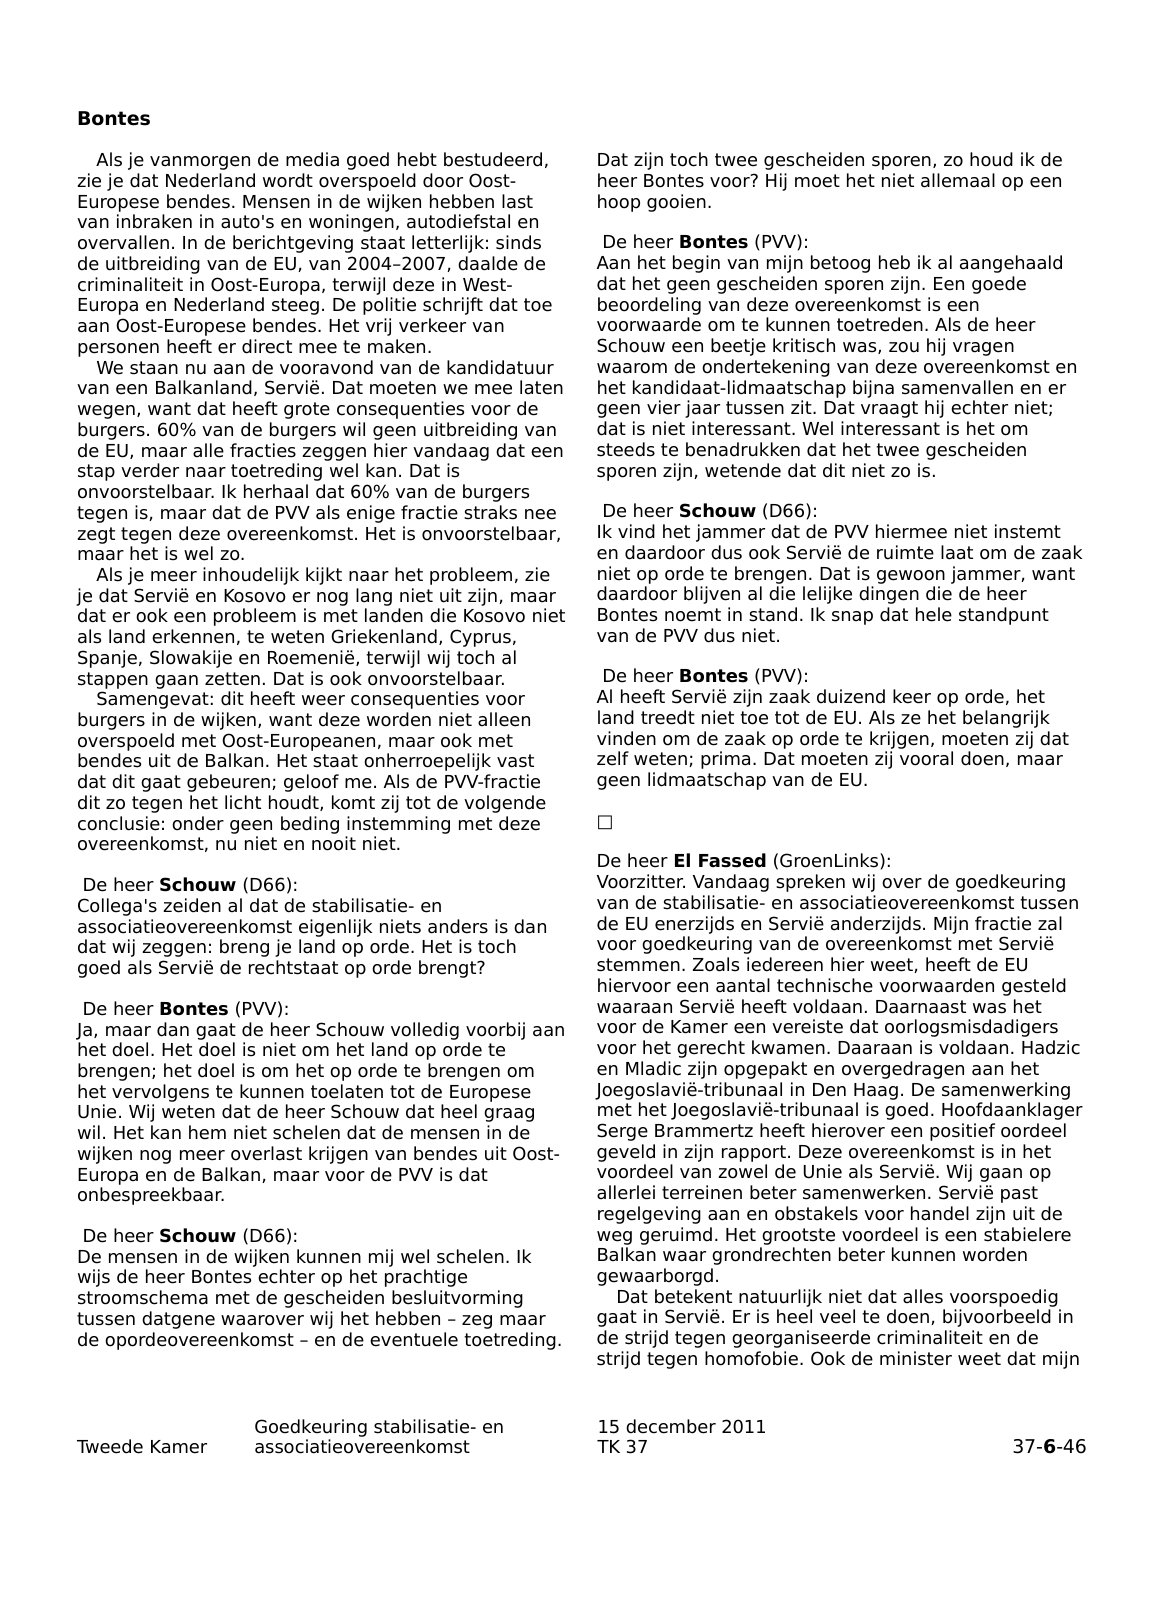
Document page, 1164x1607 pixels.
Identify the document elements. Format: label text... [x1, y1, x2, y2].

text □ [596, 811, 1087, 831]
text Al heeft Servië zijn zaak duizend keer op orde, het land treedt niet toe tot de EU. Als ze het belangrijk vinden om de zaak op orde te krijgen, moeten zij dat zelf weten; prima. Dat moeten zij vooral doen, maar geen lidmaatschap van de EU. [596, 687, 1087, 791]
text Samengevat: dit heeft weer consequenties voor burgers in de wijken, want deze worden niet alleen overspoeld met Oost-Europeanen, maar ook met bendes uit de Balkan. Het staat onherroepelijk vast dat dit gaat gebeuren; geloof me. Als de PVV-fractie dit zo tegen het licht houdt, komt zij tot de volgende conclusie: onder geen beding instemming met deze overeenkomst, nu niet en nooit niet. [77, 689, 567, 855]
text De heer Bontes (PVV): [596, 232, 1087, 253]
text Aan het begin van mijn betoog heb ik al aangehaald dat het geen gescheiden sporen zijn. Een goede beoordeling van deze overeenkomst is een voorwaarde om te kunnen toetreden. Als de heer Schouw een beetje kritisch was, zou hij vragen waarom de ondertekening van deze overeenkomst en het kandidaat-lidmaatschap bijna samenvallen en er geen vier jaar tussen zit. Dat vraagt hij echter niet; dat is niet interessant. Wel interessant is het om steeds te benadrukken dat het twee gescheiden sporen zijn, wetende dat dit niet zo is. [596, 253, 1087, 481]
text Dat zijn toch twee gescheiden sporen, zo houd ik de heer Bontes voor? Hij moet het niet allemaal op een hoop gooien. [596, 150, 1087, 212]
text De heer Bontes (PVV): [77, 999, 567, 1019]
text We staan nu aan de vooravond van de kandidatuur van een Balkanland, Servië. Dat moeten we mee laten wegen, want dat heeft grote consequenties voor de burgers. 60% van de burgers wil geen uitbreiding van de EU, maar alle fracties zeggen hier vandaag dat een stap verder naar toetreding wel kan. Dat is onvoorstelbaar. Ik herhaal dat 60% van de burgers tegen is, maar dat de PVV als enige fractie straks nee zegt tegen deze overeenkomst. Het is onvoorstelbaar, maar het is wel zo. [77, 357, 567, 565]
text De heer Schouw (D66): [77, 1226, 567, 1247]
text Voorzitter. Vandaag spreken wij over de goedkeuring van de stabilisatie- en associatieovereenkomst tussen de EU enerzijds en Servië anderzijds. Mijn fractie zal voor goedkeuring van de overeenkomst met Servië stemmen. Zoals iedereen hier weet, heeft de EU hiervoor een aantal technische voorwaarden gesteld waaraan Servië heeft voldaan. Daarnaast was het voor de Kamer een vereiste dat oorlogsmisdadigers voor het gerecht kwamen. Daaraan is voldaan. Hadzic en Mladic zijn opgepakt en overgedragen aan het Joegoslavië-tribunaal in Den Haag. De samenwerking met het Joegoslavië-tribunaal is goed. Hoofdaanklager Serge Brammertz heeft hierover een positief oordeel geveld in zijn rapport. Deze overeenkomst is in het voordeel van zowel de Unie als Servië. Wij gaan op allerlei terreinen beter samenwerken. Servië past regelgeving aan en obstakels voor handel zijn uit de weg geruimd. Het grootste voordeel is een stabielere Balkan waar grondrechten beter kunnen worden gewaarborgd. [596, 872, 1087, 1287]
text De heer Bontes (PVV): [596, 666, 1087, 687]
text De heer Schouw (D66): [596, 501, 1087, 522]
text De mensen in de wijken kunnen mij wel schelen. Ik wijs de heer Bontes echter op het prachtige stroomschema met de gescheiden besluitvorming tussen datgene waarover wij het hebben – zeg maar de opordeovereenkomst – en de eventuele toetreding. [77, 1247, 567, 1350]
text De heer El Fassed (GroenLinks): [596, 851, 1087, 872]
text Als je vanmorgen de media goed hebt bestudeerd, zie je dat Nederland wordt overspoeld door Oost-Europese bendes. Mensen in de wijken hebben last van inbraken in auto's en woningen, autodiefstal en overvallen. In de berichtgeving staat letterlijk: sinds de uitbreiding van de EU, van 2004–2007, daalde de criminaliteit in Oost-Europa, terwijl deze in West-Europa en Nederland steeg. De politie schrijft dat toe aan Oost-Europese bendes. Het vrij verkeer van personen heeft er direct mee te maken. [77, 150, 567, 357]
text Ja, maar dan gaat de heer Schouw volledig voorbij aan het doel. Het doel is niet om het land op orde te brengen; het doel is om het op orde te brengen om het vervolgens te kunnen toelaten tot de Europese Unie. Wij weten dat de heer Schouw dat heel graag wil. Het kan hem niet schelen dat de mensen in de wijken nog meer overlast krijgen van bendes uit Oost-Europa en de Balkan, maar voor de PVV is dat onbespreekbaar. [77, 1019, 567, 1206]
text Als je meer inhoudelijk kijkt naar het probleem, zie je dat Servië en Kosovo er nog lang niet uit zijn, maar dat er ook een probleem is met landen die Kosovo niet als land erkennen, te weten Griekenland, Cyprus, Spanje, Slowakije en Roemenië, terwijl wij toch al stappen gaan zetten. Dat is ook onvoorstelbaar. [77, 565, 567, 689]
text De heer Schouw (D66): [77, 875, 567, 896]
text Dat betekent natuurlijk niet dat alles voorspoedig gaat in Servië. Er is heel veel te doen, bijvoorbeeld in de strijd tegen georganiseerde criminaliteit en de strijd tegen homofobie. Ook de minister weet dat mijn [596, 1287, 1087, 1369]
text Collega's zeiden al dat de stabilisatie- en associatieovereenkomst eigenlijk niets anders is dan dat wij zeggen: breng je land op orde. Het is toch goed als Servië de rechtstaat op orde brengt? [77, 896, 567, 979]
text Ik vind het jammer dat de PVV hiermee niet instemt en daardoor dus ook Servië de ruimte laat om de zaak niet op orde te brengen. Dat is gewoon jammer, want daardoor blijven al die lelijke dingen die de heer Bontes noemt in stand. Ik snap dat hele standpunt van de PVV dus niet. [596, 522, 1087, 646]
